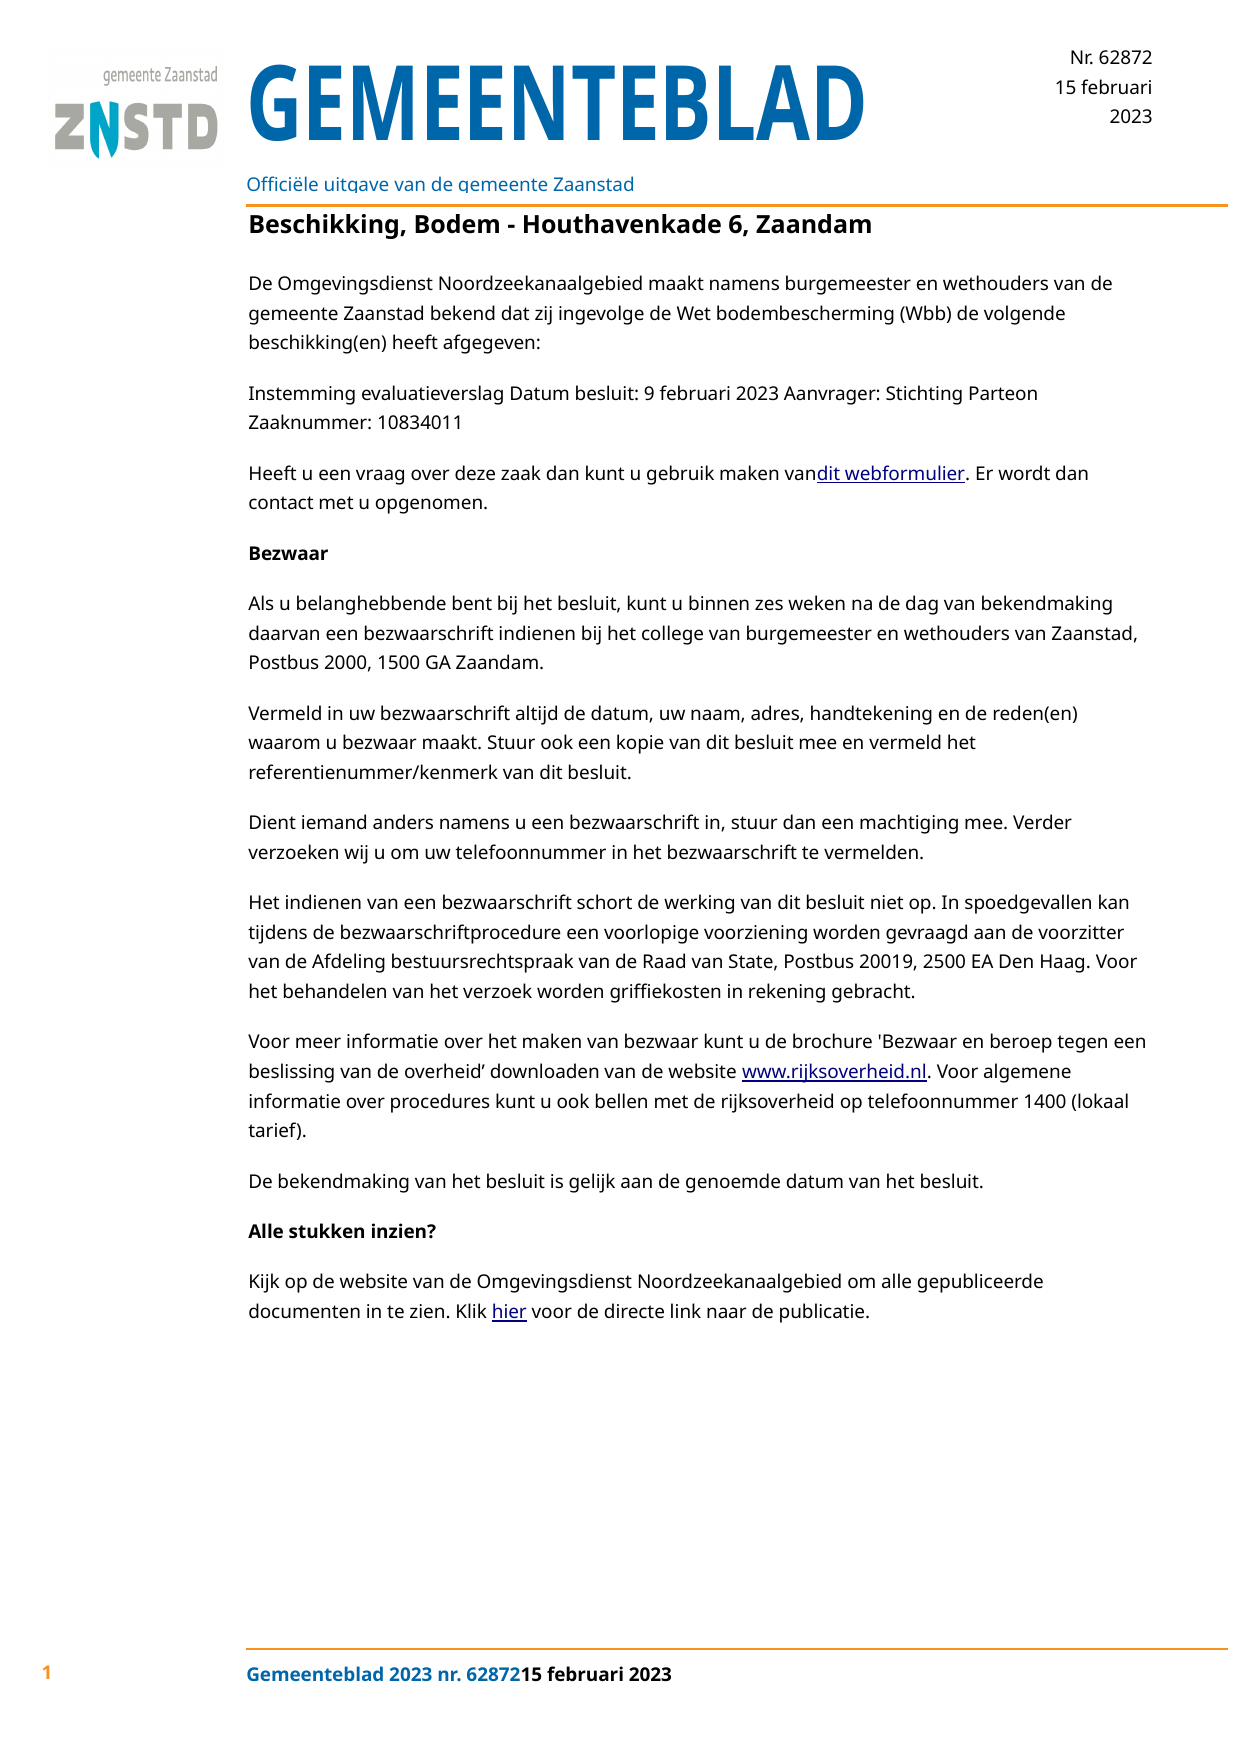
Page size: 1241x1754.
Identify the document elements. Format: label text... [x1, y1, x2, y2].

text Als u belanghebbende bent bij het besluit, kunt u binnen zes weken na de dag van bekendmaking daarvan een bezwaarschrift indienen bij het college van burgemeester en wethouders van Zaanstad, Postbus 2000, 1500 GA Zaandam. [248, 590, 1152, 675]
text Vermeld in uw bezwaarschrift altijd de datum, uw naam, adres, handtekening en de reden(en) waarom u bezwaar maakt. Stuur ook een kopie van dit besluit mee en vermeld het referentienummer/kenmerk van dit besluit. [248, 700, 1152, 785]
text Heeft u een vraag over deze zaak dan kunt u gebruik maken vandit webformulier. Er wordt dan contact met u opgenomen. [248, 460, 1152, 515]
text De bekendmaking van het besluit is gelijk aan de genoemde datum van het besluit. [248, 1168, 1152, 1193]
text Dient iemand anders namens u een bezwaarschrift in, stuur dan een machtiging mee. Verder verzoeken wij u om uw telefoonnummer in het bezwaarschrift te vermelden. [248, 809, 1152, 865]
text Kijk op de website van de Omgevingsdienst Noordzeekanaalgebied om alle gepubliceerde documenten in te zien. Klik hier voor de directe link naar de publicatie. [248, 1269, 1152, 1324]
text Voor meer informatie over het maken van bezwaar kunt u de brochure 'Bezwaar en beroep tegen een beslissing van de overheid’ downloaden van de website www.rijksoverheid.nl. Voor algemene informatie over procedures kunt u ook bellen met de rijksoverheid op telefoonnummer 1400 (lokaal tarief). [248, 1029, 1152, 1143]
text Instemming evaluatieverslag Datum besluit: 9 februari 2023 Aanvrager: Stichting Parteon Zaaknummer: 10834011 [248, 380, 1152, 435]
text Beschikking, Bodem - Houthavenkade 6, Zaandam [248, 207, 1152, 241]
text De Omgevingsdienst Noordzeekanaalgebied maakt namens burgemeester en wethouders van de gemeente Zaanstad bekend dat zij ingevolge de Wet bodembescherming (Wbb) de volgende beschikking(en) heeft afgegeven: [248, 270, 1152, 355]
text Bezwaar [248, 540, 1152, 566]
text Alle stukken inzien? [248, 1218, 1152, 1244]
picture [41, 47, 231, 172]
text Het indienen van een bezwaarschrift schort de werking van dit besluit niet op. In spoedgevallen kan tijdens de bezwaarschriftprocedure een voorlopige voorziening worden gevraagd aan de voorzitter van de Afdeling bestuursrechtspraak van de Raad van State, Postbus 20019, 2500 EA Den Haag. Voor het behandelen van het verzoek worden griffiekosten in rekening gebracht. [248, 889, 1152, 1004]
